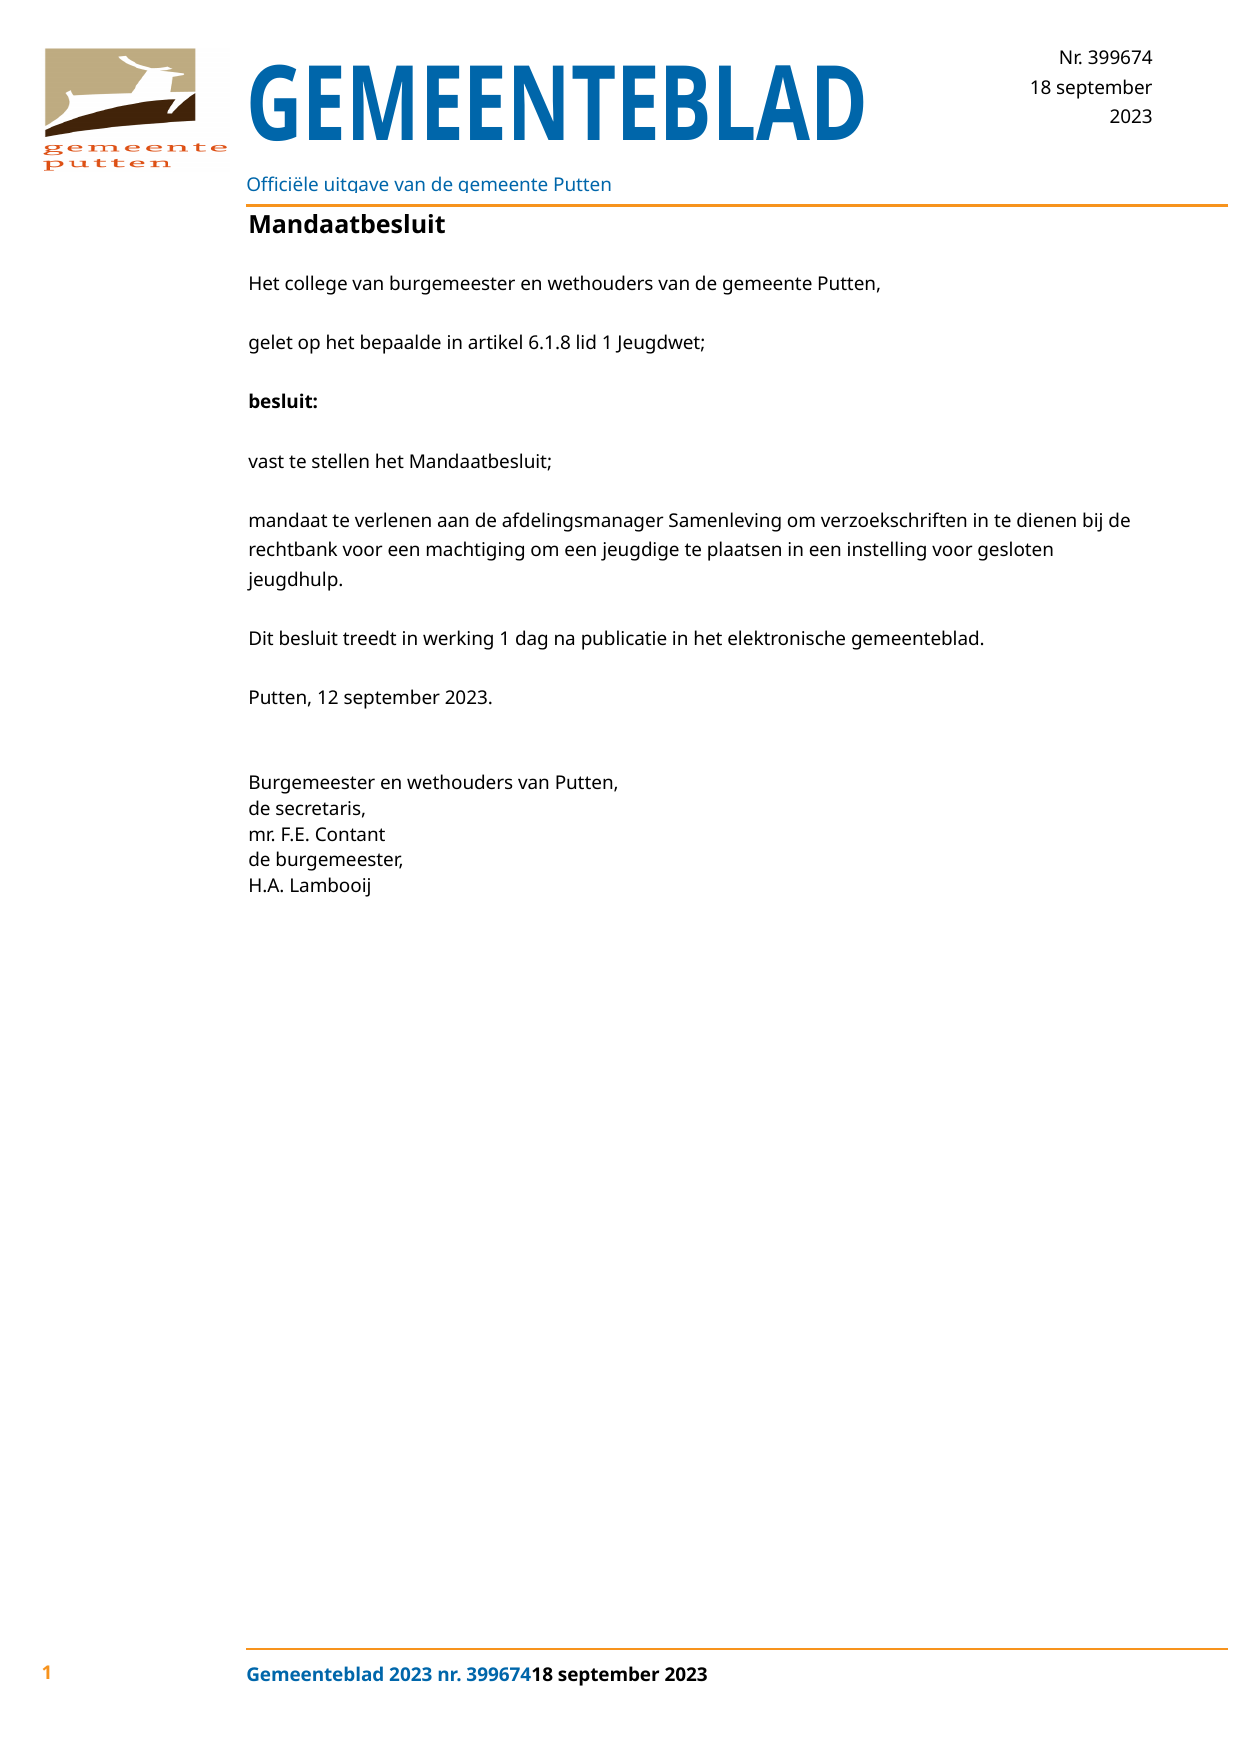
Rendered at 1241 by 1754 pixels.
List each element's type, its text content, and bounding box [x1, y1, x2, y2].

text Burgemeester en wethouders van Putten, [248, 769, 1152, 795]
text Putten, 12 september 2023. [248, 684, 1152, 710]
text mandaat te verlenen aan de afdelingsmanager Samenleving om verzoekschriften in te dienen bij de rechtbank voor een machtiging om een jeugdige te plaatsen in een instelling voor gesloten jeugdhulp. [248, 507, 1152, 592]
text besluit: [248, 389, 1152, 414]
text mr. F.E. Contant [248, 821, 1152, 847]
text de burgemeester, [248, 847, 1152, 872]
text gelet op het bepaalde in artikel 6.1.8 lid 1 Jeugdwet; [248, 329, 1152, 355]
text Het college van burgemeester en wethouders van de gemeente Putten, [248, 270, 1152, 296]
text vast te stellen het Mandaatbesluit; [248, 448, 1152, 473]
text Mandaatbesluit [248, 207, 1152, 241]
text Dit besluit treedt in werking 1 dag na publicatie in het elektronische gemeenteblad. [248, 625, 1152, 651]
text H.A. Lambooij [248, 872, 1152, 898]
picture [41, 47, 231, 172]
text de secretaris, [248, 795, 1152, 821]
